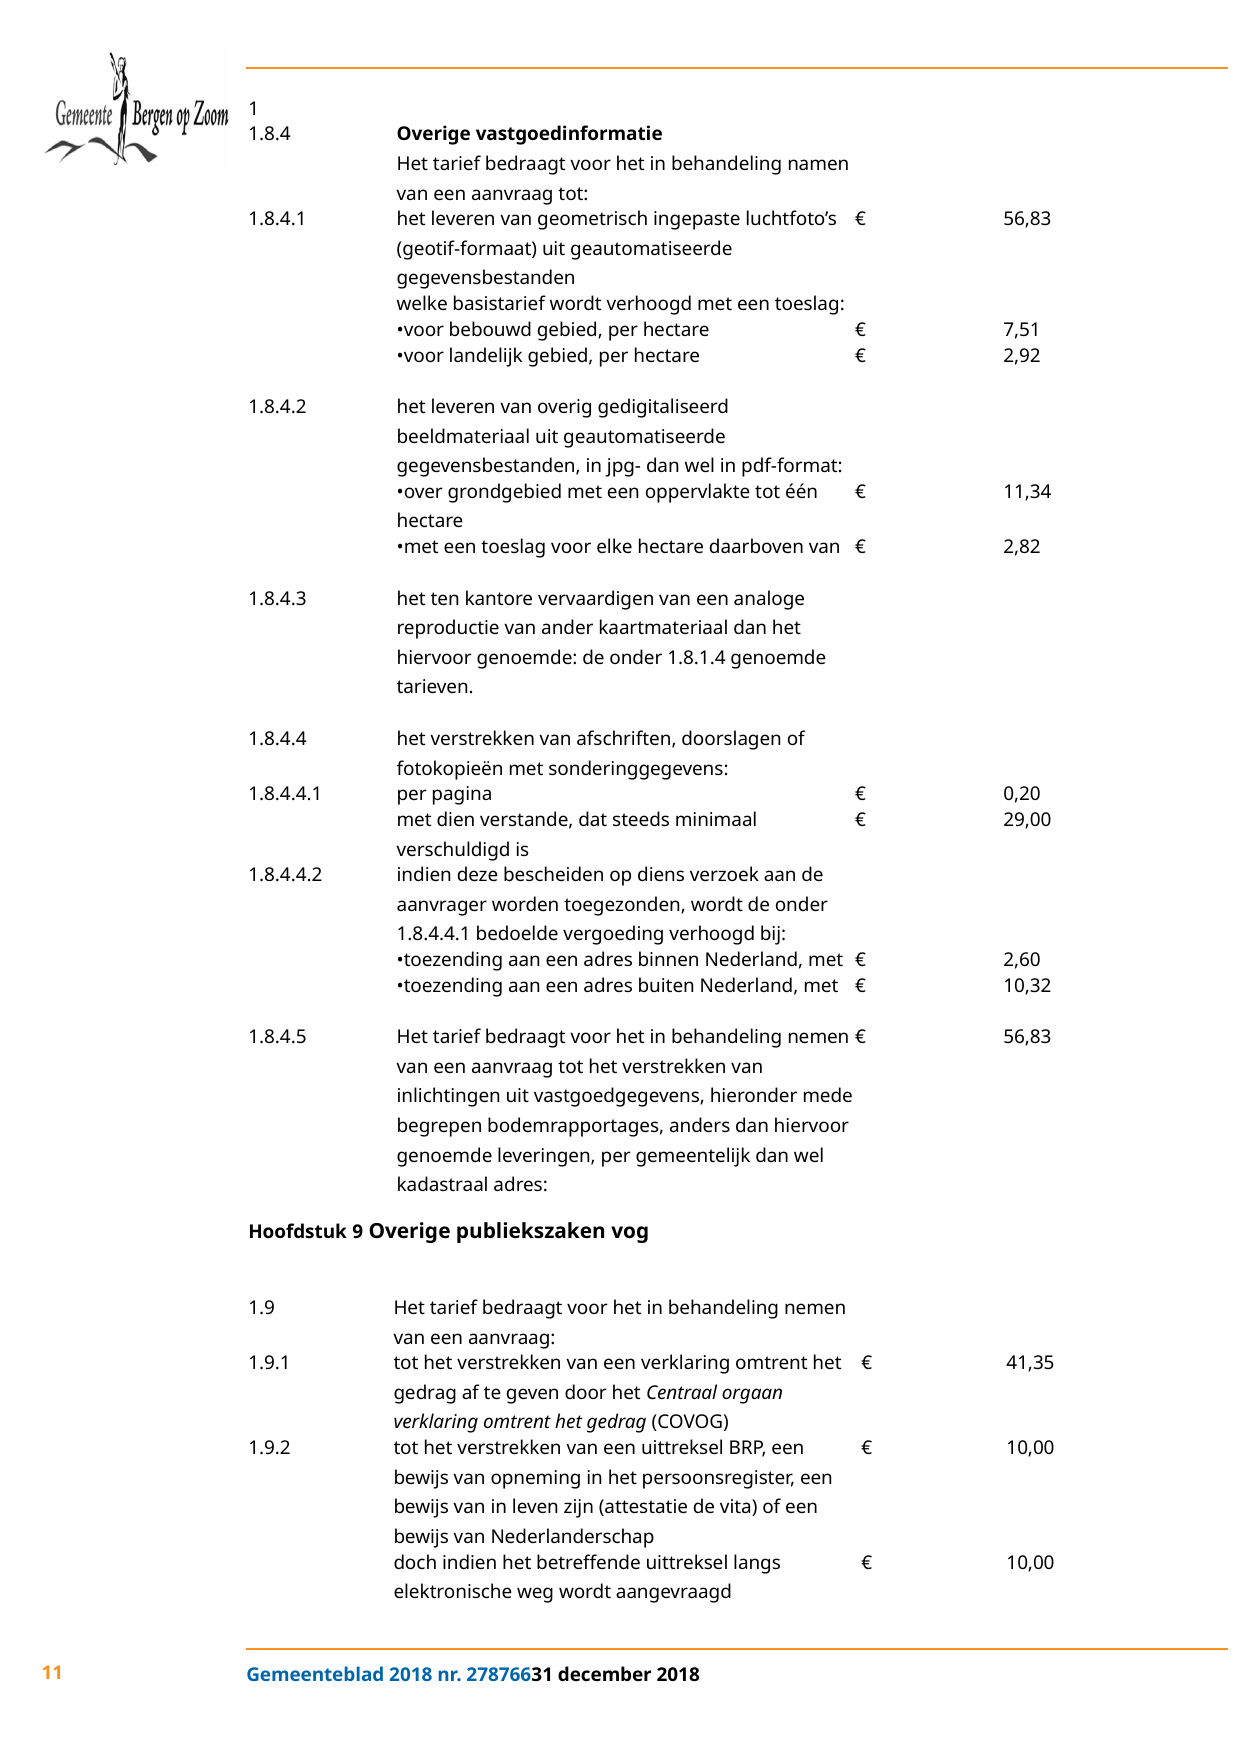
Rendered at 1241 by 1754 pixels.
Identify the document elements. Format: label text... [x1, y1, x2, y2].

table_cell [855, 585, 1003, 699]
table_cell 1.8.4.3 [248, 585, 396, 699]
table_cell 1.8.4 [248, 121, 396, 205]
table_cell [1003, 725, 1152, 780]
table_cell € [861, 1435, 1006, 1549]
table_cell 2,60 [1003, 946, 1152, 972]
table_cell 41,35 [1006, 1350, 1152, 1434]
table_cell 10,00 [1006, 1435, 1152, 1549]
table_cell [855, 393, 1003, 478]
table_cell [248, 806, 396, 861]
table_cell het ten kantore vervaardigen van een analoge reproductie van ander kaartmateriaal dan het hiervoor genoemde: de onder 1.8.1.4 genoemde tarieven. [396, 585, 855, 699]
table_cell [248, 1549, 393, 1604]
table_cell [855, 861, 1003, 946]
table_cell [855, 121, 1003, 205]
table_header [1006, 1294, 1152, 1349]
table_cell [248, 998, 396, 1023]
table_cell [1003, 290, 1152, 316]
table_cell € [855, 534, 1003, 559]
table_cell welke basistarief wordt verhoogd met een toeslag: [396, 290, 855, 316]
table_cell € [861, 1350, 1006, 1434]
table_cell •voor landelijk gebied, per hectare [396, 342, 855, 367]
table_cell [855, 559, 1003, 585]
table_cell 1.9.1 [248, 1350, 393, 1434]
table_cell •over grondgebied met een oppervlakte tot één hectare [396, 478, 855, 533]
table_cell [248, 946, 396, 972]
table_cell 1.8.4.2 [248, 393, 396, 478]
table_cell € [855, 780, 1003, 806]
table_cell 29,00 [1003, 806, 1152, 861]
table_header [861, 1294, 1006, 1349]
table_cell •toezending aan een adres buiten Nederland, met [396, 972, 855, 998]
table_cell [1003, 699, 1152, 725]
table_cell [396, 368, 855, 393]
table_cell 1.8.4.4.2 [248, 861, 396, 946]
table_header 1.9 [248, 1294, 393, 1349]
table_cell [855, 290, 1003, 316]
table_cell [248, 699, 396, 725]
table_cell [248, 478, 396, 533]
table_cell [855, 998, 1003, 1023]
table_cell 0,20 [1003, 780, 1152, 806]
table_cell [1003, 861, 1152, 946]
table_cell 56,83 [1003, 1024, 1152, 1197]
table_cell [396, 95, 855, 121]
table_cell •toezending aan een adres binnen Nederland, met [396, 946, 855, 972]
table_cell 11,34 [1003, 478, 1152, 533]
table_cell het leveren van geometrisch ingepaste luchtfoto’s (geotif-formaat) uit geautomatiseerde gegevensbestanden [396, 205, 855, 290]
table_cell indien deze bescheiden op diens verzoek aan de aanvrager worden toegezonden, wordt de onder 1.8.4.4.1 bedoelde vergoeding verhoogd bij: [396, 861, 855, 946]
table_cell [1003, 95, 1152, 121]
table_cell [248, 342, 396, 367]
table_cell doch indien het betreffende uittreksel langs elektronische weg wordt aangevraagd [393, 1549, 861, 1604]
table_cell [855, 95, 1003, 121]
table_cell [396, 559, 855, 585]
table_cell [248, 972, 396, 998]
text Hoofdstuk 9 Overige publiekszaken vog [248, 1216, 1152, 1245]
table_cell [1003, 393, 1152, 478]
table_cell •met een toeslag voor elke hectare daarboven van [396, 534, 855, 559]
table_cell [855, 725, 1003, 780]
table_cell 1.8.4.4 [248, 725, 396, 780]
table_cell tot het verstrekken van een uittreksel BRP, een bewijs van opneming in het persoonsregister, een bewijs van in leven zijn (attestatie de vita) of een bewijs van Nederlanderschap [393, 1435, 861, 1549]
table_cell [396, 998, 855, 1023]
table_cell [248, 559, 396, 585]
picture [41, 47, 231, 172]
table_cell € [855, 342, 1003, 367]
table_cell 1.9.2 [248, 1435, 393, 1549]
table_cell [1003, 121, 1152, 205]
table_cell [855, 699, 1003, 725]
table_cell € [855, 946, 1003, 972]
table_cell tot het verstrekken van een verklaring omtrent het gedrag af te geven door het Centraal orgaan verklaring omtrent het gedrag (COVOG) [393, 1350, 861, 1434]
table_cell € [855, 972, 1003, 998]
table_cell [1003, 998, 1152, 1023]
table_cell € [855, 478, 1003, 533]
table_cell het verstrekken van afschriften, doorslagen of fotokopieën met sonderinggegevens: [396, 725, 855, 780]
table_cell 10,00 [1006, 1549, 1152, 1604]
table_cell € [855, 205, 1003, 290]
table_cell 7,51 [1003, 316, 1152, 342]
table_cell 10,32 [1003, 972, 1152, 998]
table_cell [396, 699, 855, 725]
table_cell 1.8.4.4.1 [248, 780, 396, 806]
table_cell [248, 534, 396, 559]
table_cell [1003, 368, 1152, 393]
table_cell met dien verstande, dat steeds minimaal verschuldigd is [396, 806, 855, 861]
table_cell [248, 368, 396, 393]
table_cell Overige vastgoedinformatie Het tarief bedraagt voor het in behandeling namen van een aanvraag tot: [396, 121, 855, 205]
table_cell •voor bebouwd gebied, per hectare [396, 316, 855, 342]
table_cell [248, 290, 396, 316]
table_cell Het tarief bedraagt voor het in behandeling nemen van een aanvraag tot het verstrekken van inlichtingen uit vastgoedgegevens, hieronder mede begrepen bodemrapportages, anders dan hiervoor genoemde leveringen, per gemeentelijk dan wel kadastraal adres: [396, 1024, 855, 1197]
table_cell [1003, 559, 1152, 585]
table_cell [248, 316, 396, 342]
table_cell [855, 368, 1003, 393]
table_header Het tarief bedraagt voor het in behandeling nemen van een aanvraag: [393, 1294, 861, 1349]
table_cell 56,83 [1003, 205, 1152, 290]
table_cell € [855, 1024, 1003, 1197]
table_cell 2,92 [1003, 342, 1152, 367]
table_cell € [861, 1549, 1006, 1604]
table_cell € [855, 806, 1003, 861]
table_cell € [855, 316, 1003, 342]
table_cell 1.8.4.5 [248, 1024, 396, 1197]
table_cell 1.8.4.1 [248, 205, 396, 290]
table_cell 1 [248, 95, 396, 121]
table_cell per pagina [396, 780, 855, 806]
table_cell het leveren van overig gedigitaliseerd beeldmateriaal uit geautomatiseerde gegevensbestanden, in jpg- dan wel in pdf-format: [396, 393, 855, 478]
table_cell 2,82 [1003, 534, 1152, 559]
table_cell [1003, 585, 1152, 699]
